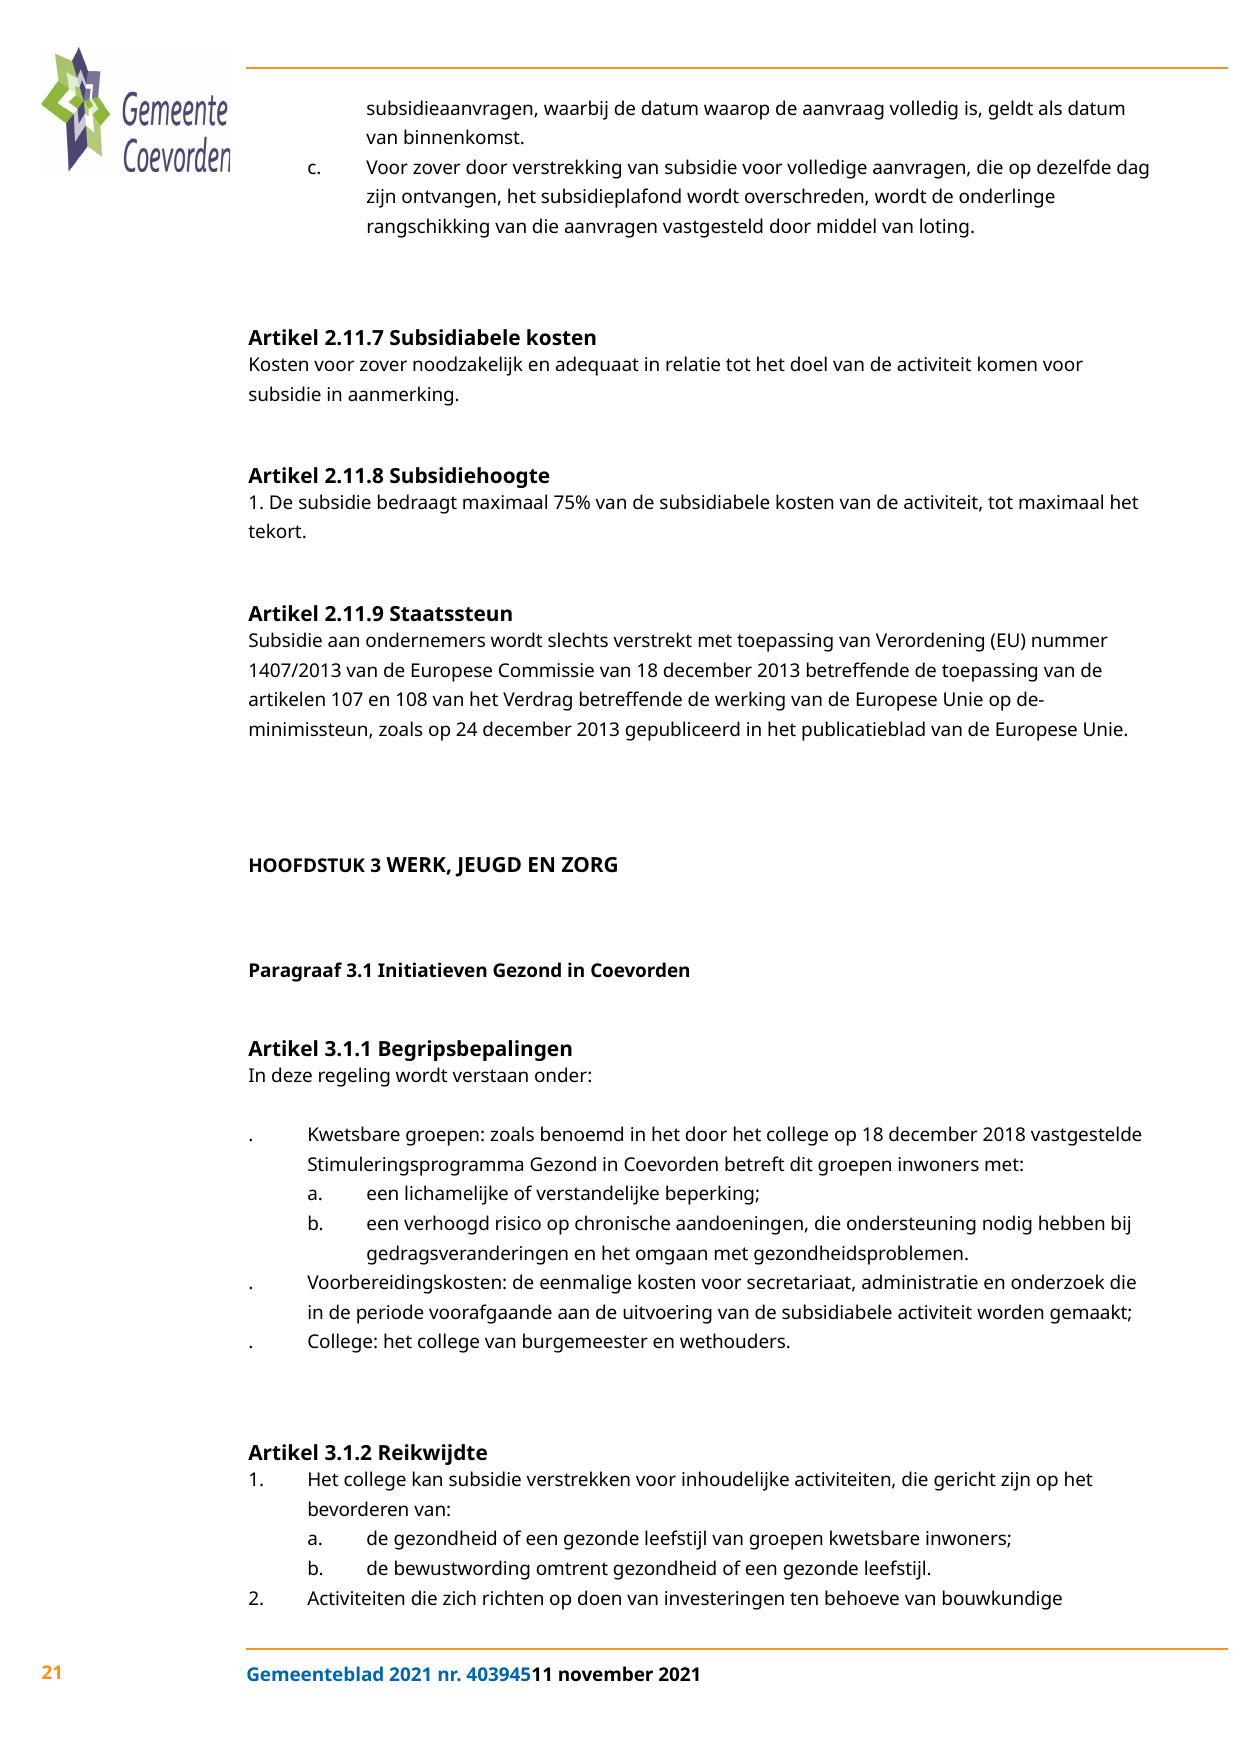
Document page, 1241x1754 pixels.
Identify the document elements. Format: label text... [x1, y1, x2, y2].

list Voorbereidingskosten: de eenmalige kosten voor secretariaat, administratie en onderzoek die in de periode voorafgaande aan de uitvoering van de subsidiabele activiteit worden gemaakt; [248, 1269, 1152, 1324]
text Paragraaf 3.1 Initiatieven Gezond in Coevorden [248, 958, 1152, 983]
picture [41, 47, 231, 172]
list de bewustwording omtrent gezondheid of een gezonde leefstijl. [307, 1555, 1152, 1581]
text Artikel 2.11.8 Subsidiehoogte [248, 461, 1152, 489]
text Subsidie aan ondernemers wordt slechts verstrekt met toepassing van Verordening (EU) nummer 1407/2013 van de Europese Commissie van 18 december 2013 betreffende de toepassing van de artikelen 107 en 108 van het Verdrag betreffende de werking van de Europese Unie op de-minimissteun, zoals op 24 december 2013 gepubliceerd in het publicatieblad van de Europese Unie. [248, 627, 1152, 742]
list Activiteiten die zich richten op doen van investeringen ten behoeve van bouwkundige [248, 1585, 1152, 1611]
list een verhoogd risico op chronische aandoeningen, die ondersteuning nodig hebben bij gedragsveranderingen en het omgaan met gezondheidsproblemen. [307, 1210, 1152, 1265]
text Kosten voor zover noodzakelijk en adequaat in relatie tot het doel van de activiteit komen voor subsidie in aanmerking. [248, 351, 1152, 406]
list een lichamelijke of verstandelijke beperking; [307, 1181, 1152, 1206]
text HOOFDSTUK 3 WERK, JEUGD EN ZORG [248, 850, 1152, 879]
list Het college kan subsidie verstrekken voor inhoudelijke activiteiten, die gericht zijn op het bevorderen van: [248, 1466, 1152, 1522]
text Artikel 3.1.1 Begripsbepalingen [248, 1034, 1152, 1062]
text Artikel 2.11.9 Staatssteun [248, 599, 1152, 627]
list de gezondheid of een gezonde leefstijl van groepen kwetsbare inwoners; [307, 1526, 1152, 1551]
text In deze regeling wordt verstaan onder: [248, 1062, 1152, 1088]
text Artikel 2.11.7 Subsidiabele kosten [248, 323, 1152, 351]
list subsidieaanvragen, waarbij de datum waarop de aanvraag volledig is, geldt als datum van binnenkomst. [307, 95, 1152, 150]
text Artikel 3.1.2 Reikwijdte [248, 1438, 1152, 1466]
list College: het college van burgemeester en wethouders. [248, 1328, 1152, 1354]
list Voor zover door verstrekking van subsidie voor volledige aanvragen, die op dezelfde dag zijn ontvangen, het subsidieplafond wordt overschreden, wordt de onderlinge rangschikking van die aanvragen vastgesteld door middel van loting. [307, 154, 1152, 239]
list Kwetsbare groepen: zoals benoemd in het door het college op 18 december 2018 vastgestelde Stimuleringsprogramma Gezond in Coevorden betreft dit groepen inwoners met: [248, 1121, 1152, 1177]
text 1. De subsidie bedraagt maximaal 75% van de subsidiabele kosten van de activiteit, tot maximaal het tekort. [248, 489, 1152, 544]
